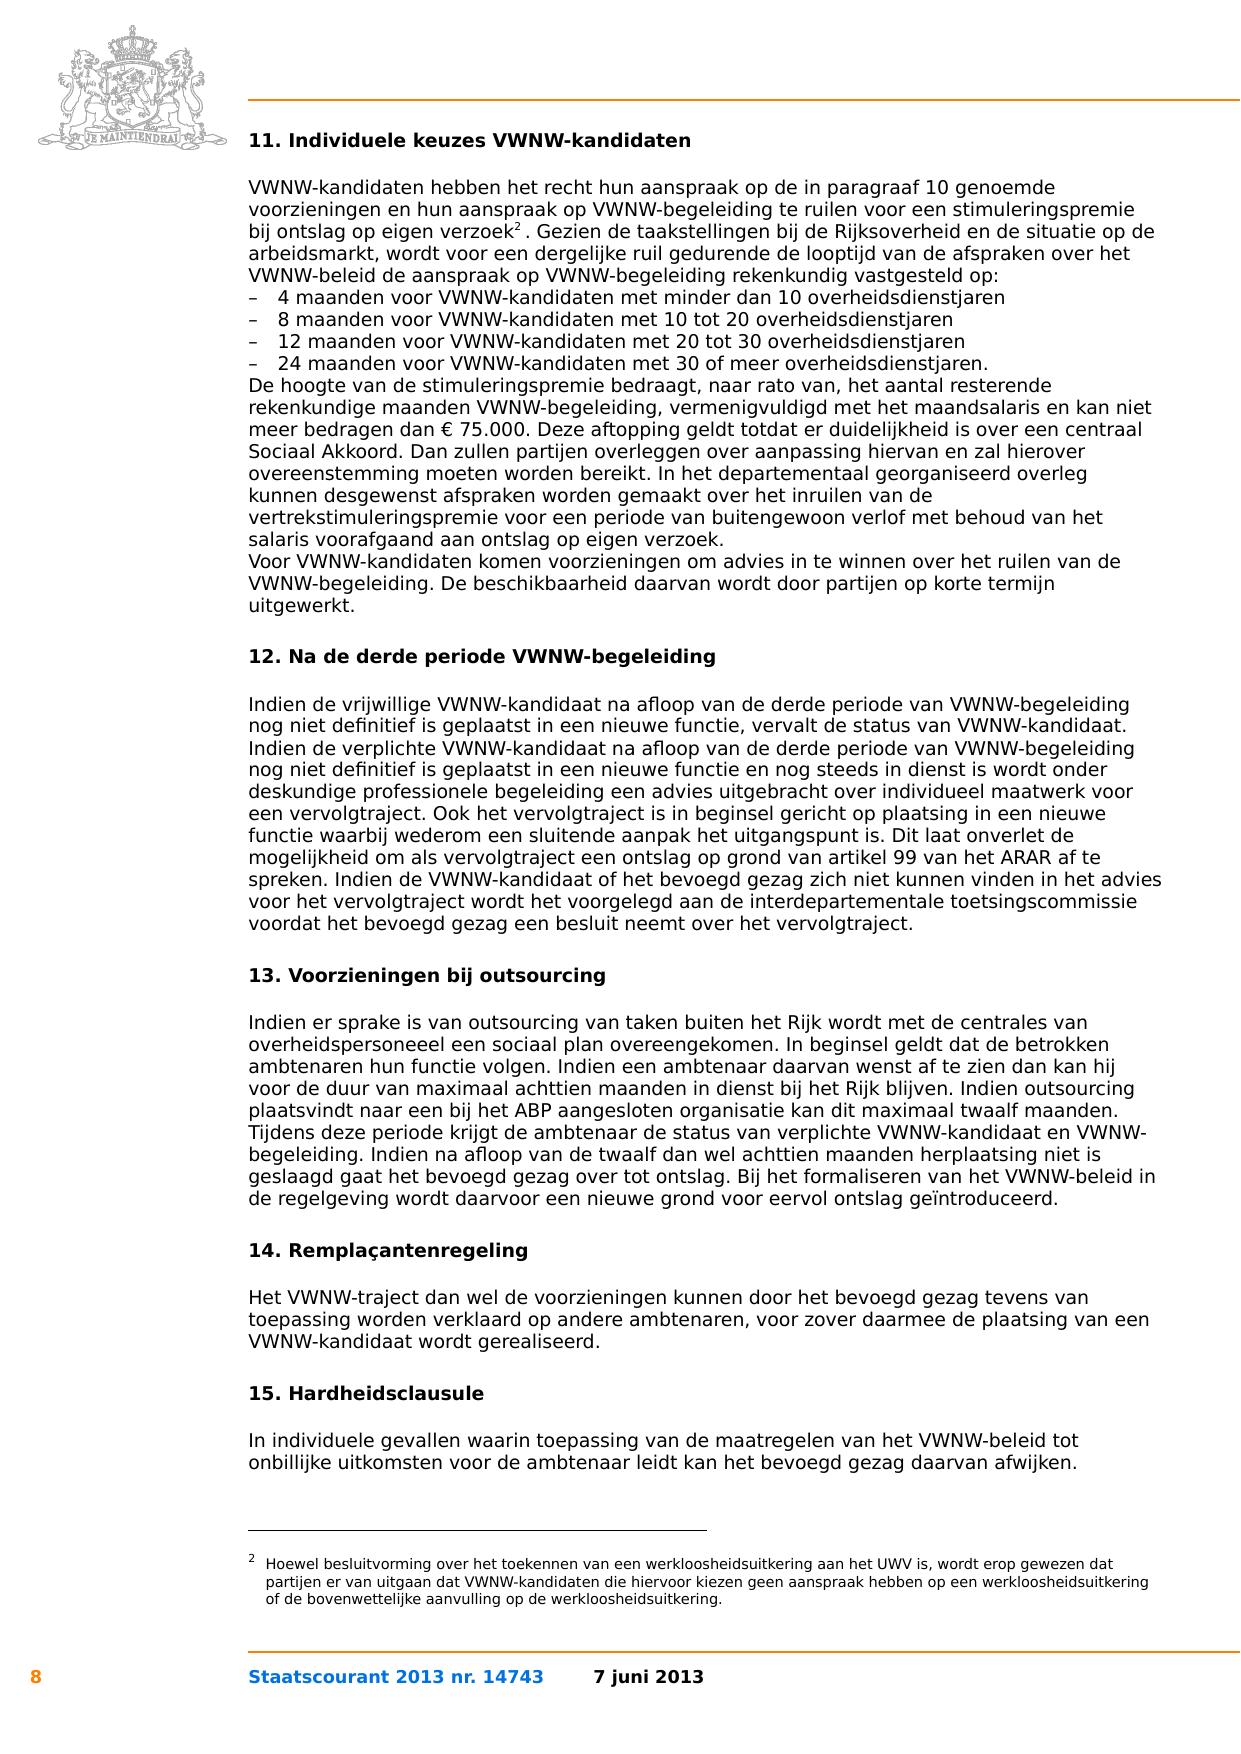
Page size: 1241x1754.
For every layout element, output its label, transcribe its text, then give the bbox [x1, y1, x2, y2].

text De hoogte van de stimuleringspremie bedraagt, naar rato van, het aantal resterende rekenkundige maanden VWNW-begeleiding, vermenigvuldigd met het maandsalaris en kan niet meer bedragen dan € 75.000. Deze aftopping geldt totdat er duidelijkheid is over een centraal Sociaal Akkoord. Dan zullen partijen overleggen over aanpassing hiervan en zal hierover overeenstemming moeten worden bereikt. In het departementaal georganiseerd overleg kunnen desgewenst afspraken worden gemaakt over het inruilen van de vertrekstimuleringspremie voor een periode van buitengewoon verlof met behoud van het salaris voorafgaand aan ontslag op eigen verzoek. [248, 375, 1163, 551]
text Indien de verplichte VWNW-kandidaat na afloop van de derde periode van VWNW-begeleiding nog niet definitief is geplaatst in een nieuwe functie en nog steeds in dienst is wordt onder deskundige professionele begeleiding een advies uitgebracht over individueel maatwerk voor een vervolgtraject. Ook het vervolgtraject is in beginsel gericht op plaatsing in een nieuwe functie waarbij wederom een sluitende aanpak het uitgangspunt is. Dit laat onverlet de mogelijkheid om als vervolgtraject een ontslag op grond van artikel 99 van het ARAR af te spreken. Indien de VWNW-kandidaat of het bevoegd gezag zich niet kunnen vinden in het advies voor het vervolgtraject wordt het voorgelegd aan de interdepartementale toetsingscommissie voordat het bevoegd gezag een besluit neemt over het vervolgtraject. [248, 737, 1163, 935]
text – 4 maanden voor VWNW-kandidaten met minder dan 10 overheidsdienstjaren [248, 287, 1163, 309]
text Voor VWNW-kandidaten komen voorzieningen om advies in te winnen over het ruilen van de VWNW-begeleiding. De beschikbaarheid daarvan wordt door partijen op korte termijn uitgewerkt. [248, 551, 1163, 616]
text – 24 maanden voor VWNW-kandidaten met 30 of meer overheidsdienstjaren. [248, 353, 1163, 375]
picture [38, 25, 227, 150]
text – 12 maanden voor VWNW-kandidaten met 20 tot 30 overheidsdienstjaren [248, 331, 1163, 353]
subtitle 12. Na de derde periode VWNW-begeleiding [248, 646, 1163, 668]
subtitle 11. Individuele keuzes VWNW-kandidaten [248, 130, 1163, 152]
text In individuele gevallen waarin toepassing van de maatregelen van het VWNW-beleid tot onbillijke uitkomsten voor de ambtenaar leidt kan het bevoegd gezag daarvan afwijken. [248, 1430, 1163, 1474]
text Hoewel besluitvorming over het toekennen van een werkloosheidsuitkering aan het UWV is, wordt erop gewezen dat partijen er van uitgaan dat VWNW-kandidaten die hiervoor kiezen geen aanspraak hebben op een werkloosheidsuitkering of de bovenwettelijke aanvulling op de werkloosheidsuitkering. [248, 1552, 1163, 1608]
subtitle 15. Hardheidsclausule [248, 1383, 1163, 1405]
text Indien de vrijwillige VWNW-kandidaat na afloop van de derde periode van VWNW-begeleiding nog niet definitief is geplaatst in een nieuwe functie, vervalt de status van VWNW-kandidaat. [248, 693, 1163, 737]
text VWNW-kandidaten hebben het recht hun aanspraak op de in paragraaf 10 genoemde voorzieningen en hun aanspraak op VWNW-begeleiding te ruilen voor een stimuleringspremie bij ontslag op eigen verzoek. Gezien de taakstellingen bij de Rijksoverheid en de situatie op de arbeidsmarkt, wordt voor een dergelijke ruil gedurende de looptijd van de afspraken over het VWNW-beleid de aanspraak op VWNW-begeleiding rekenkundig vastgesteld op: [248, 177, 1163, 287]
text Indien er sprake is van outsourcing van taken buiten het Rijk wordt met de centrales van overheidspersoneeel een sociaal plan overeengekomen. In beginsel geldt dat de betrokken ambtenaren hun functie volgen. Indien een ambtenaar daarvan wenst af te zien dan kan hij voor de duur van maximaal achttien maanden in dienst bij het Rijk blijven. Indien outsourcing plaatsvindt naar een bij het ABP aangesloten organisatie kan dit maximaal twaalf maanden. Tijdens deze periode krijgt de ambtenaar de status van verplichte VWNW-kandidaat en VWNW-begeleiding. Indien na afloop van de twaalf dan wel achttien maanden herplaatsing niet is geslaagd gaat het bevoegd gezag over tot ontslag. Bij het formaliseren van het VWNW-beleid in de regelgeving wordt daarvoor een nieuwe grond voor eervol ontslag geïntroduceerd. [248, 1012, 1163, 1210]
text – 8 maanden voor VWNW-kandidaten met 10 tot 20 overheidsdienstjaren [248, 309, 1163, 331]
subtitle 14. Remplaçantenregeling [248, 1240, 1163, 1262]
subtitle 13. Voorzieningen bij outsourcing [248, 965, 1163, 987]
text Het VWNW-traject dan wel de voorzieningen kunnen door het bevoegd gezag tevens van toepassing worden verklaard op andere ambtenaren, voor zover daarmee de plaatsing van een VWNW-kandidaat wordt gerealiseerd. [248, 1287, 1163, 1353]
